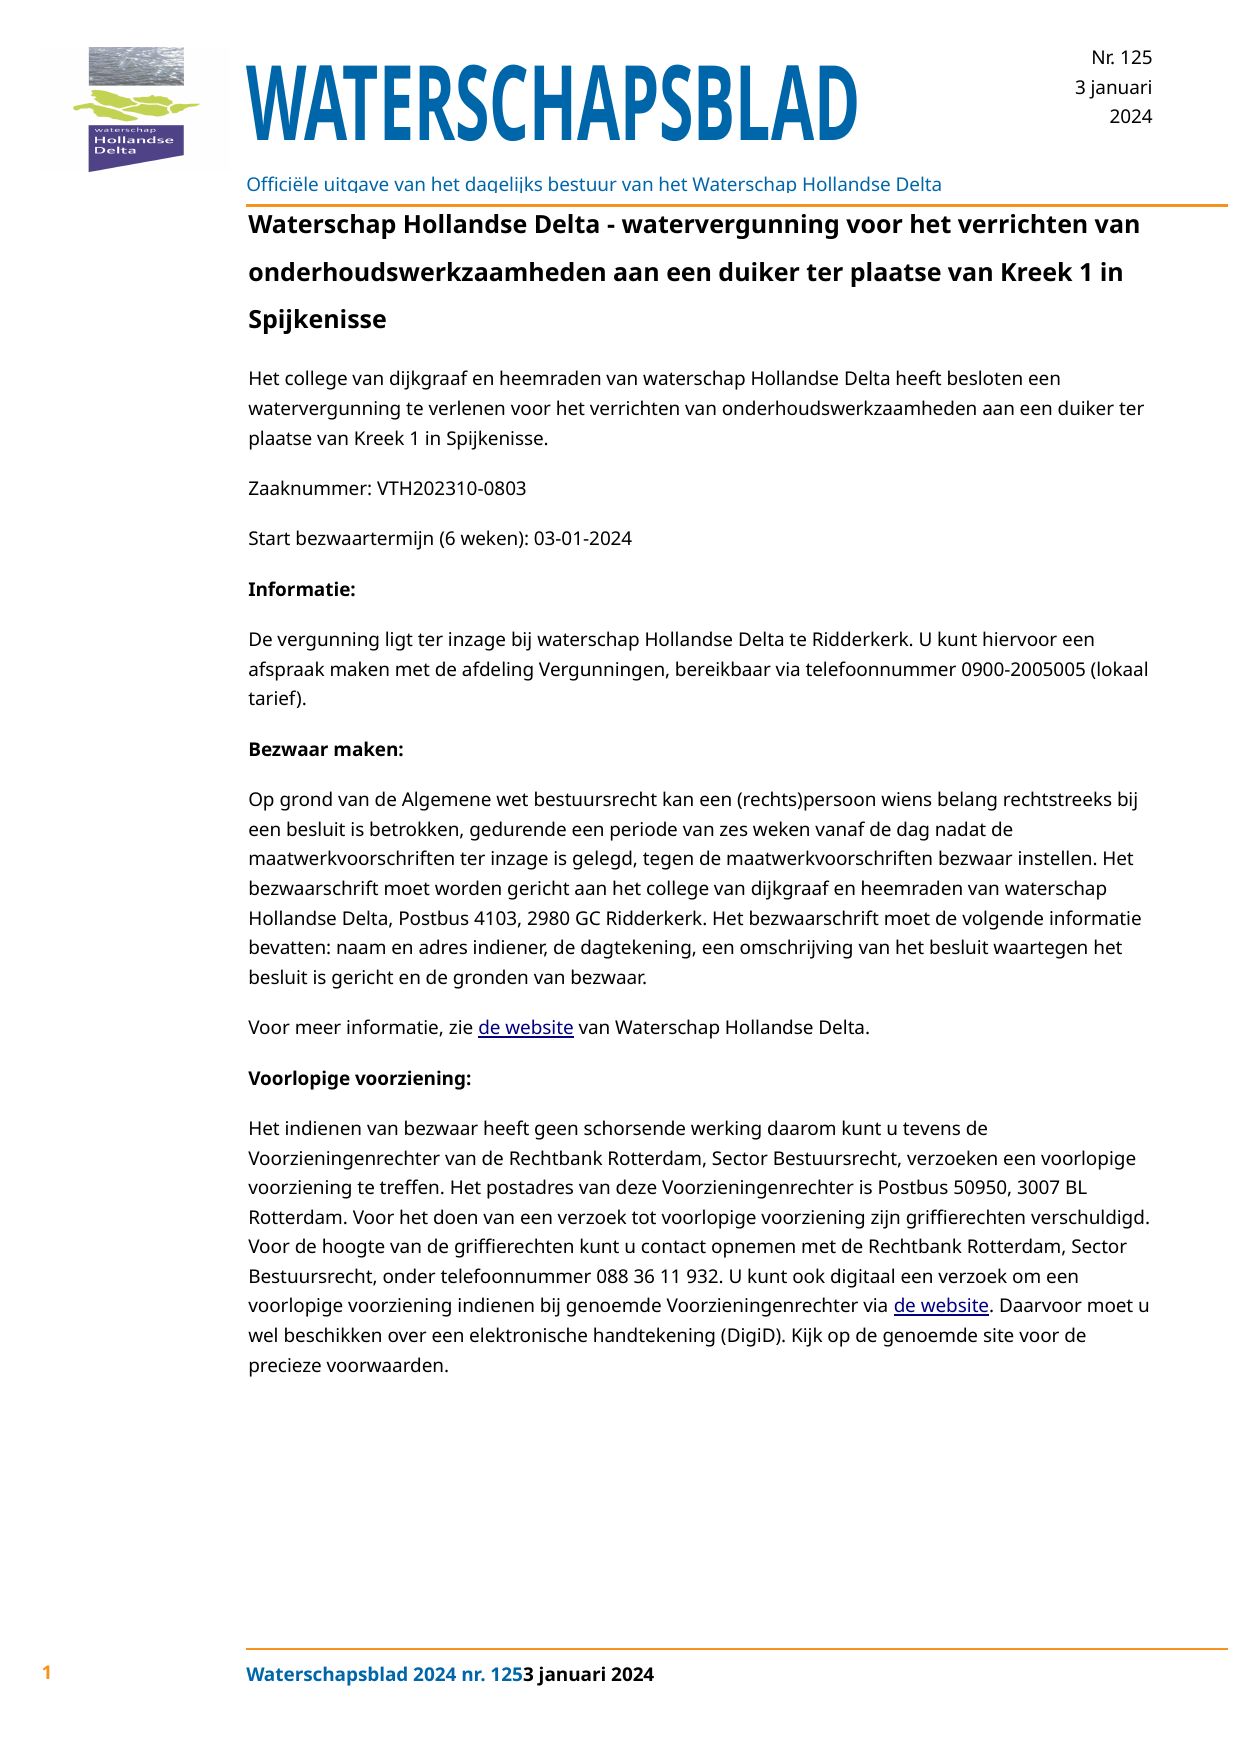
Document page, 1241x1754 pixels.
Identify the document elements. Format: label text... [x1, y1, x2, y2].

text Voorlopige voorziening: [248, 1065, 1152, 1090]
text De vergunning ligt ter inzage bij waterschap Hollandse Delta te Ridderkerk. U kunt hiervoor een afspraak maken met de afdeling Vergunningen, bereikbaar via telefoonnummer 0900-2005005 (lokaal tarief). [248, 626, 1152, 711]
text Informatie: [248, 576, 1152, 602]
text Op grond van de Algemene wet bestuursrecht kan een (rechts)persoon wiens belang rechtstreeks bij een besluit is betrokken, gedurende een periode van zes weken vanaf de dag nadat de maatwerkvoorschriften ter inzage is gelegd, tegen de maatwerkvoorschriften bezwaar instellen. Het bezwaarschrift moet worden gericht aan het college van dijkgraaf en heemraden van waterschap Hollandse Delta, Postbus 4103, 2980 GC Ridderkerk. Het bezwaarschrift moet de volgende informatie bevatten: naam en adres indiener, de dagtekening, een omschrijving van het besluit waartegen het besluit is gericht en de gronden van bezwaar. [248, 786, 1152, 989]
text Bezwaar maken: [248, 736, 1152, 762]
text Waterschap Hollandse Delta - watervergunning voor het verrichten van onderhoudswerkzaamheden aan een duiker ter plaatse van Kreek 1 in Spijkenisse [248, 207, 1152, 336]
text Start bezwaartermijn (6 weken): 03-01-2024 [248, 526, 1152, 551]
text Zaaknummer: VTH202310-0803 [248, 475, 1152, 501]
text Voor meer informatie, zie de website van Waterschap Hollandse Delta. [248, 1014, 1152, 1040]
text Het indienen van bezwaar heeft geen schorsende werking daarom kunt u tevens de Voorzieningenrechter van de Rechtbank Rotterdam, Sector Bestuursrecht, verzoeken een voorlopige voorziening te treffen. Het postadres van deze Voorzieningenrechter is Postbus 50950, 3007 BL Rotterdam. Voor het doen van een verzoek tot voorlopige voorziening zijn griffierechten verschuldigd. Voor de hoogte van de griffierechten kunt u contact opnemen met de Rechtbank Rotterdam, Sector Bestuursrecht, onder telefoonnummer 088 36 11 932. U kunt ook digitaal een verzoek om een voorlopige voorziening indienen bij genoemde Voorzieningenrechter via de website. Daarvoor moet u wel beschikken over een elektronische handtekening (DigiD). Kijk op de genoemde site voor de precieze voorwaarden. [248, 1115, 1152, 1377]
picture [41, 47, 231, 172]
text Het college van dijkgraaf en heemraden van waterschap Hollandse Delta heeft besloten een watervergunning te verlenen voor het verrichten van onderhoudswerkzaamheden aan een duiker ter plaatse van Kreek 1 in Spijkenisse. [248, 366, 1152, 450]
